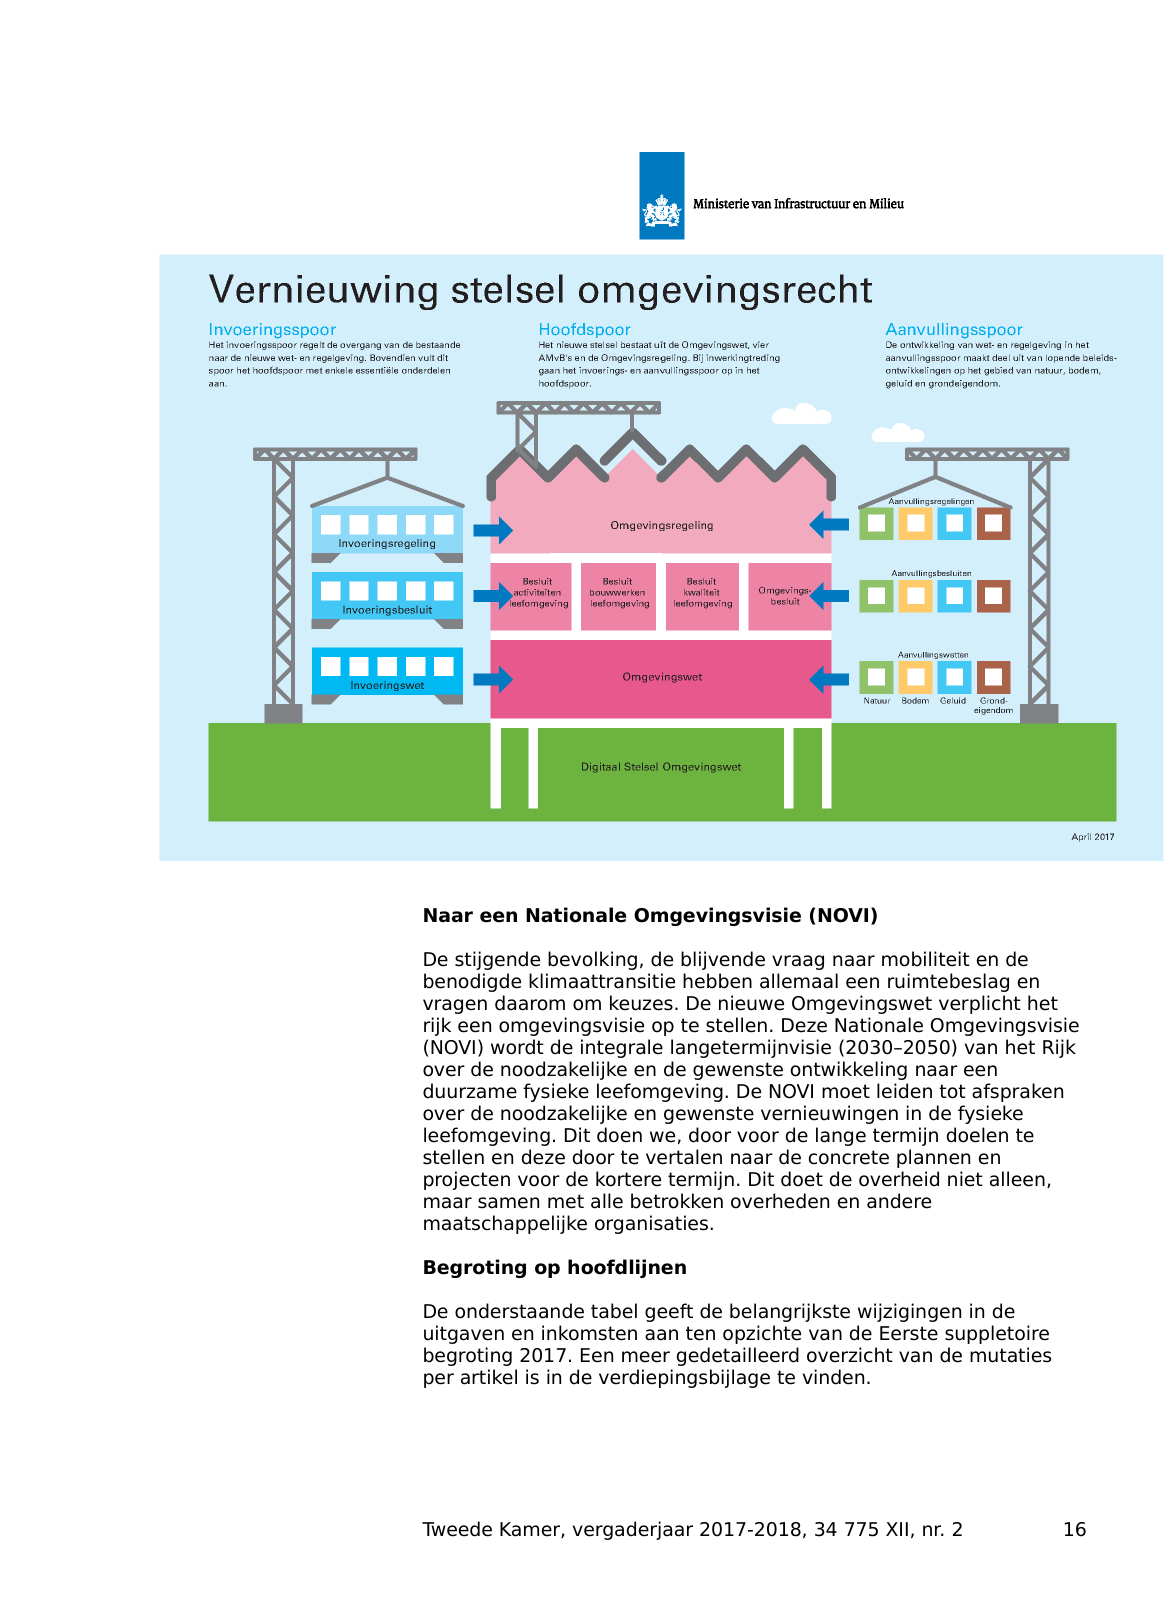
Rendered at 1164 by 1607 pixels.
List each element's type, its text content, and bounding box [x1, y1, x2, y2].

picture [159, 152, 1164, 861]
subtitle Naar een Nationale Omgevingsvisie (NOVI) [422, 905, 1087, 927]
subtitle Begroting op hoofdlijnen [422, 1257, 1087, 1279]
text De onderstaande tabel geeft de belangrijkste wijzigingen in de uitgaven en inkomsten aan ten opzichte van de Eerste suppletoire begroting 2017. Een meer gedetailleerd overzicht van de mutaties per artikel is in de verdiepingsbijlage te vinden. [422, 1301, 1087, 1389]
text De stijgende bevolking, de blijvende vraag naar mobiliteit en de benodigde klimaattransitie hebben allemaal een ruimtebeslag en vragen daarom om keuzes. De nieuwe Omgevingswet verplicht het rijk een omgevingsvisie op te stellen. Deze Nationale Omgevingsvisie (NOVI) wordt de integrale langetermijnvisie (2030–2050) van het Rijk over de noodzakelijke en de gewenste ontwikkeling naar een duurzame fysieke leefomgeving. De NOVI moet leiden tot afspraken over de noodzakelijke en gewenste vernieuwingen in de fysieke leefomgeving. Dit doen we, door voor de lange termijn doelen te stellen en deze door te vertalen naar de concrete plannen en projecten voor de kortere termijn. Dit doet de overheid niet alleen, maar samen met alle betrokken overheden en andere maatschappelijke organisaties. [422, 949, 1087, 1235]
